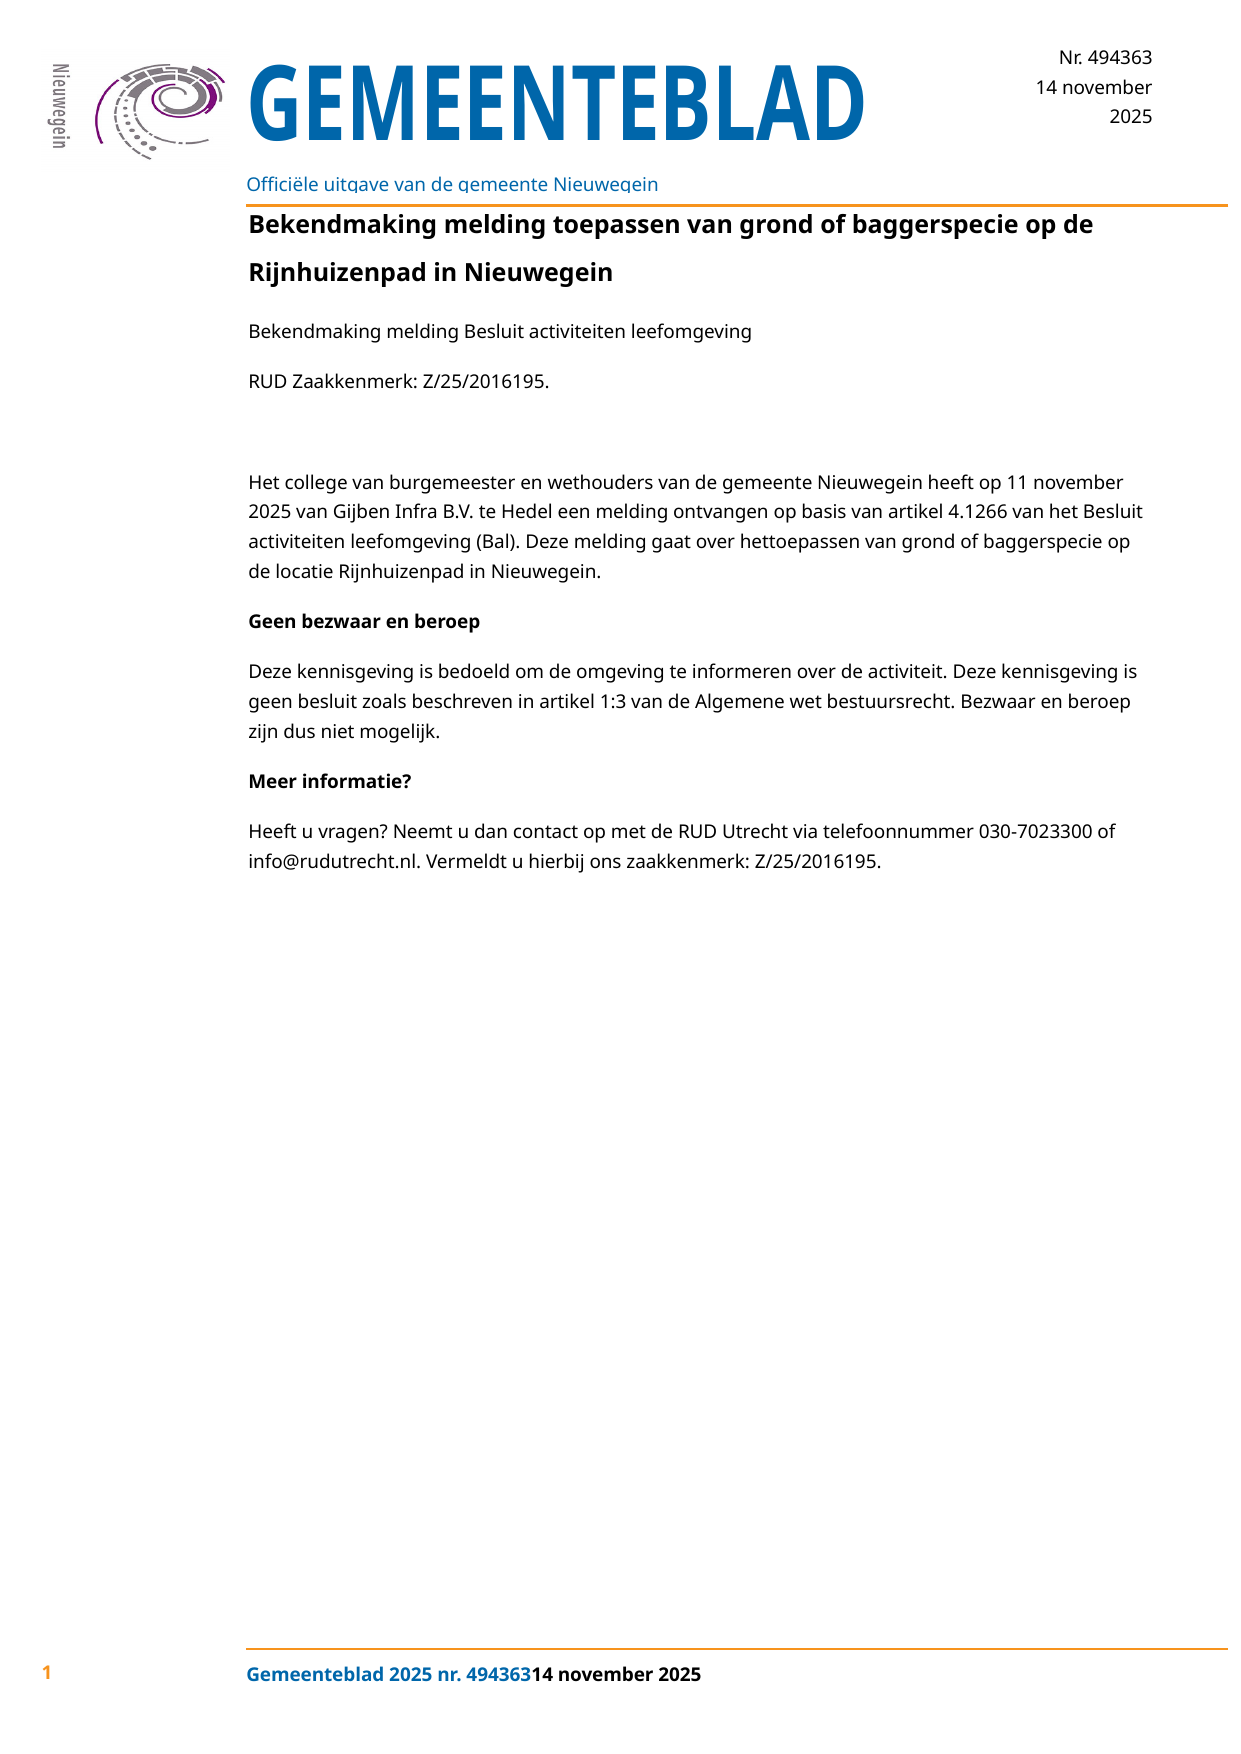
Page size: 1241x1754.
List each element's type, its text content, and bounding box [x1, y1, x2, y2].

text Meer informatie? [248, 768, 1152, 794]
text Bekendmaking melding Besluit activiteiten leefomgeving [248, 318, 1152, 344]
picture [41, 47, 231, 172]
text Deze kennisgeving is bedoeld om de omgeving te informeren over de activiteit. Deze kennisgeving is geen besluit zoals beschreven in artikel 1:3 van de Algemene wet bestuursrecht. Bezwaar en beroep zijn dus niet mogelijk. [248, 659, 1152, 744]
text Het college van burgemeester en wethouders van de gemeente Nieuwegein heeft op 11 november 2025 van Gijben Infra B.V. te Hedel een melding ontvangen op basis van artikel 4.1266 van het Besluit activiteiten leefomgeving (Bal). Deze melding gaat over hettoepassen van grond of baggerspecie op de locatie Rijnhuizenpad in Nieuwegein. [248, 469, 1152, 584]
text RUD Zaakkenmerk: Z/25/2016195. [248, 368, 1152, 394]
text Bekendmaking melding toepassen van grond of baggerspecie op de Rijnhuizenpad in Nieuwegein [248, 207, 1152, 288]
text Heeft u vragen? Neemt u dan contact op met de RUD Utrecht via telefoonnummer 030-7023300 of info@rudutrecht.nl. Vermeldt u hierbij ons zaakkenmerk: Z/25/2016195. [248, 819, 1152, 874]
text Geen bezwaar en beroep [248, 608, 1152, 634]
